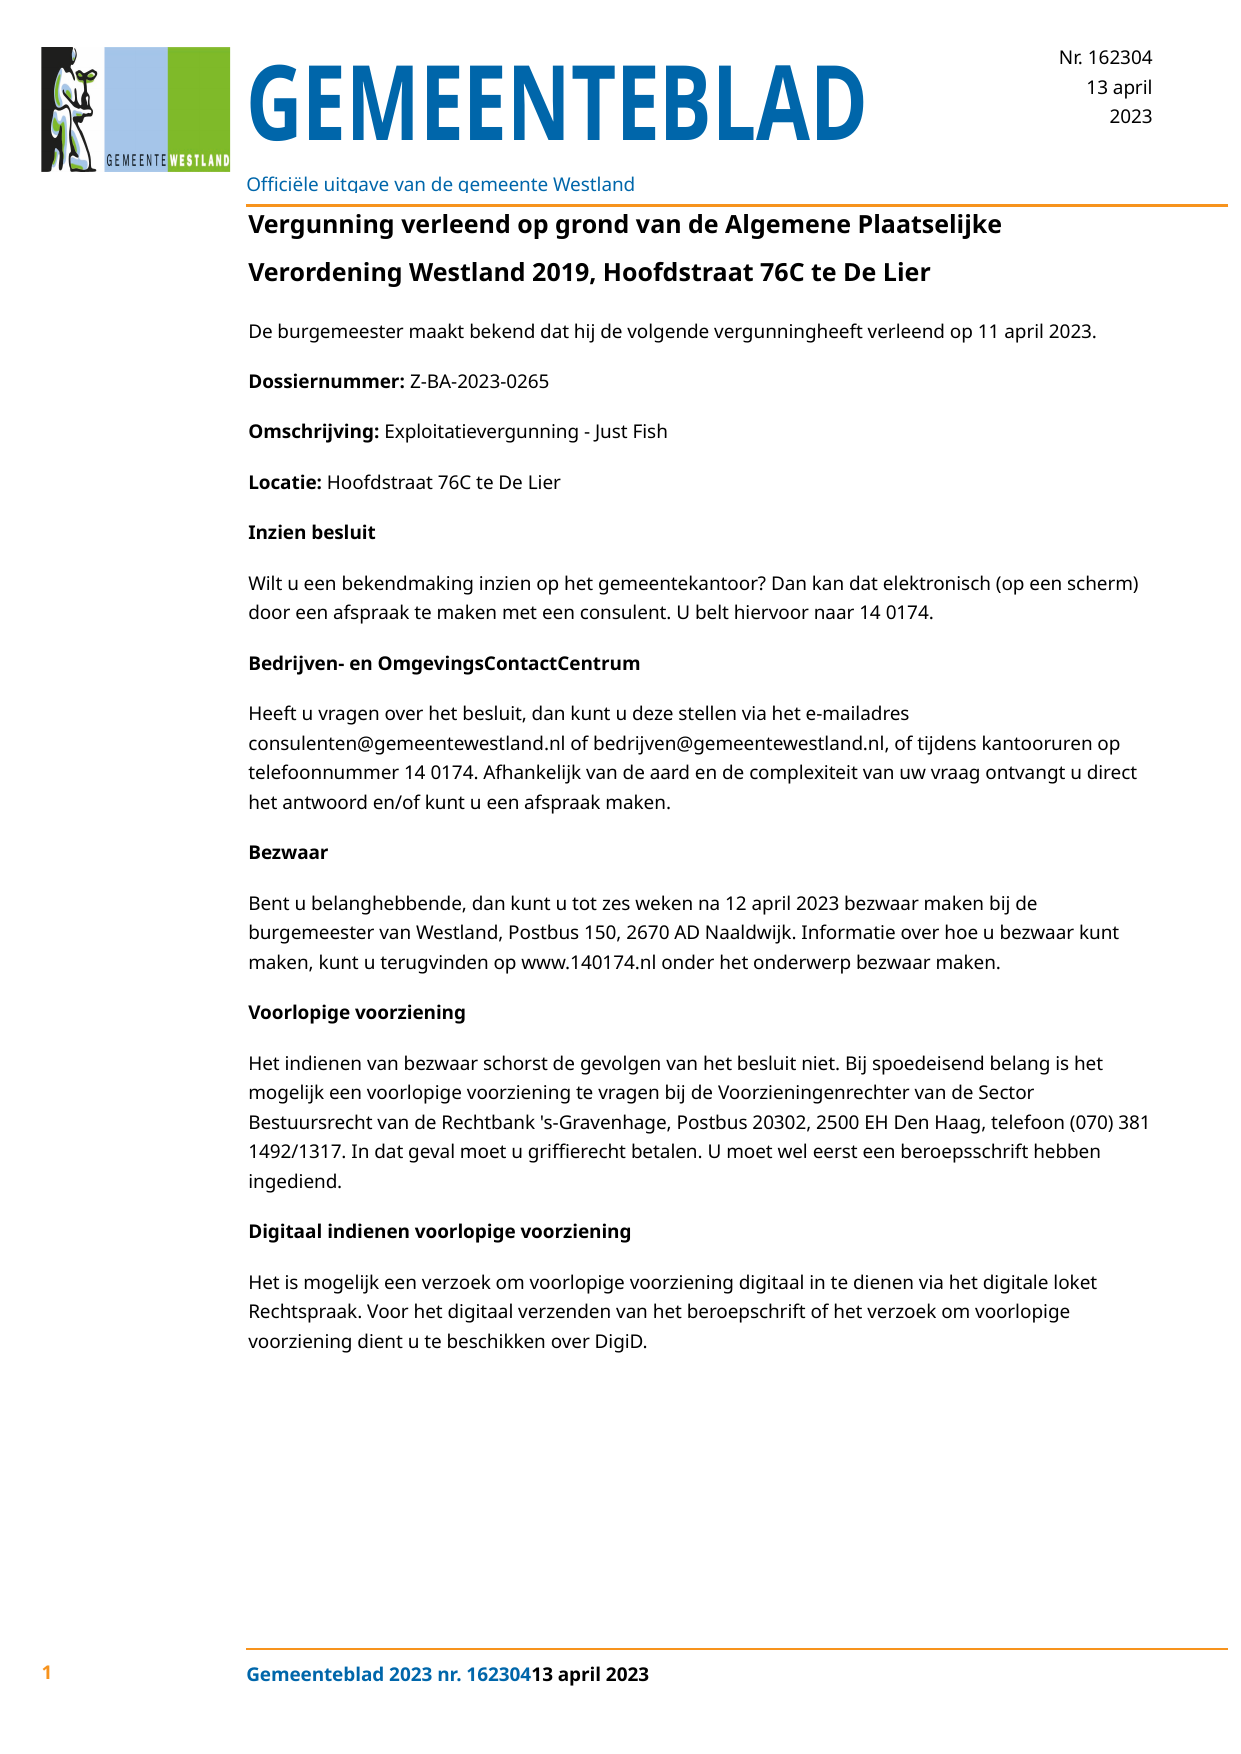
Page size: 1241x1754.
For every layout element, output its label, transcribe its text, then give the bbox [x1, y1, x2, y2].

text Inzien besluit [248, 519, 1152, 545]
text Omschrijving: Exploitatievergunning - Just Fish [248, 419, 1152, 444]
picture [41, 47, 231, 172]
text Het indienen van bezwaar schorst de gevolgen van het besluit niet. Bij spoedeisend belang is het mogelijk een voorlopige voorziening te vragen bij de Voorzieningenrechter van de Sector Bestuursrecht van de Rechtbank 's-Gravenhage, Postbus 20302, 2500 EH Den Haag, telefoon (070) 381 1492/1317. In dat geval moet u griffierecht betalen. U moet wel eerst een beroepsschrift hebben ingediend. [248, 1050, 1152, 1194]
text Digitaal indienen voorlopige voorziening [248, 1219, 1152, 1244]
text Vergunning verleend op grond van de Algemene Plaatselijke Verordening Westland 2019, Hoofdstraat 76C te De Lier [248, 207, 1152, 288]
text Bedrijven- en OmgevingsContactCentrum [248, 650, 1152, 676]
text Het is mogelijk een verzoek om voorlopige voorziening digitaal in te dienen via het digitale loket Rechtspraak. Voor het digitaal verzenden van het beroepschrift of het verzoek om voorlopige voorziening dient u te beschikken over DigiD. [248, 1269, 1152, 1354]
text Locatie: Hoofdstraat 76C te De Lier [248, 469, 1152, 495]
text Bent u belanghebbende, dan kunt u tot zes weken na 12 april 2023 bezwaar maken bij de burgemeester van Westland, Postbus 150, 2670 AD Naaldwijk. Informatie over hoe u bezwaar kunt maken, kunt u terugvinden op www.140174.nl onder het onderwerp bezwaar maken. [248, 890, 1152, 975]
text Heeft u vragen over het besluit, dan kunt u deze stellen via het e-mailadres consulenten@gemeentewestland.nl of bedrijven@gemeentewestland.nl, of tijdens kantooruren op telefoonnummer 14 0174. Afhankelijk van de aard en de complexiteit van uw vraag ontvangt u direct het antwoord en/of kunt u een afspraak maken. [248, 700, 1152, 815]
text De burgemeester maakt bekend dat hij de volgende vergunningheeft verleend op 11 april 2023. [248, 318, 1152, 344]
text Bezwaar [248, 839, 1152, 865]
text Dossiernummer: Z-BA-2023-0265 [248, 368, 1152, 394]
text Voorlopige voorziening [248, 999, 1152, 1025]
text Wilt u een bekendmaking inzien op het gemeentekantoor? Dan kan dat elektronisch (op een scherm) door een afspraak te maken met een consulent. U belt hiervoor naar 14 0174. [248, 570, 1152, 625]
